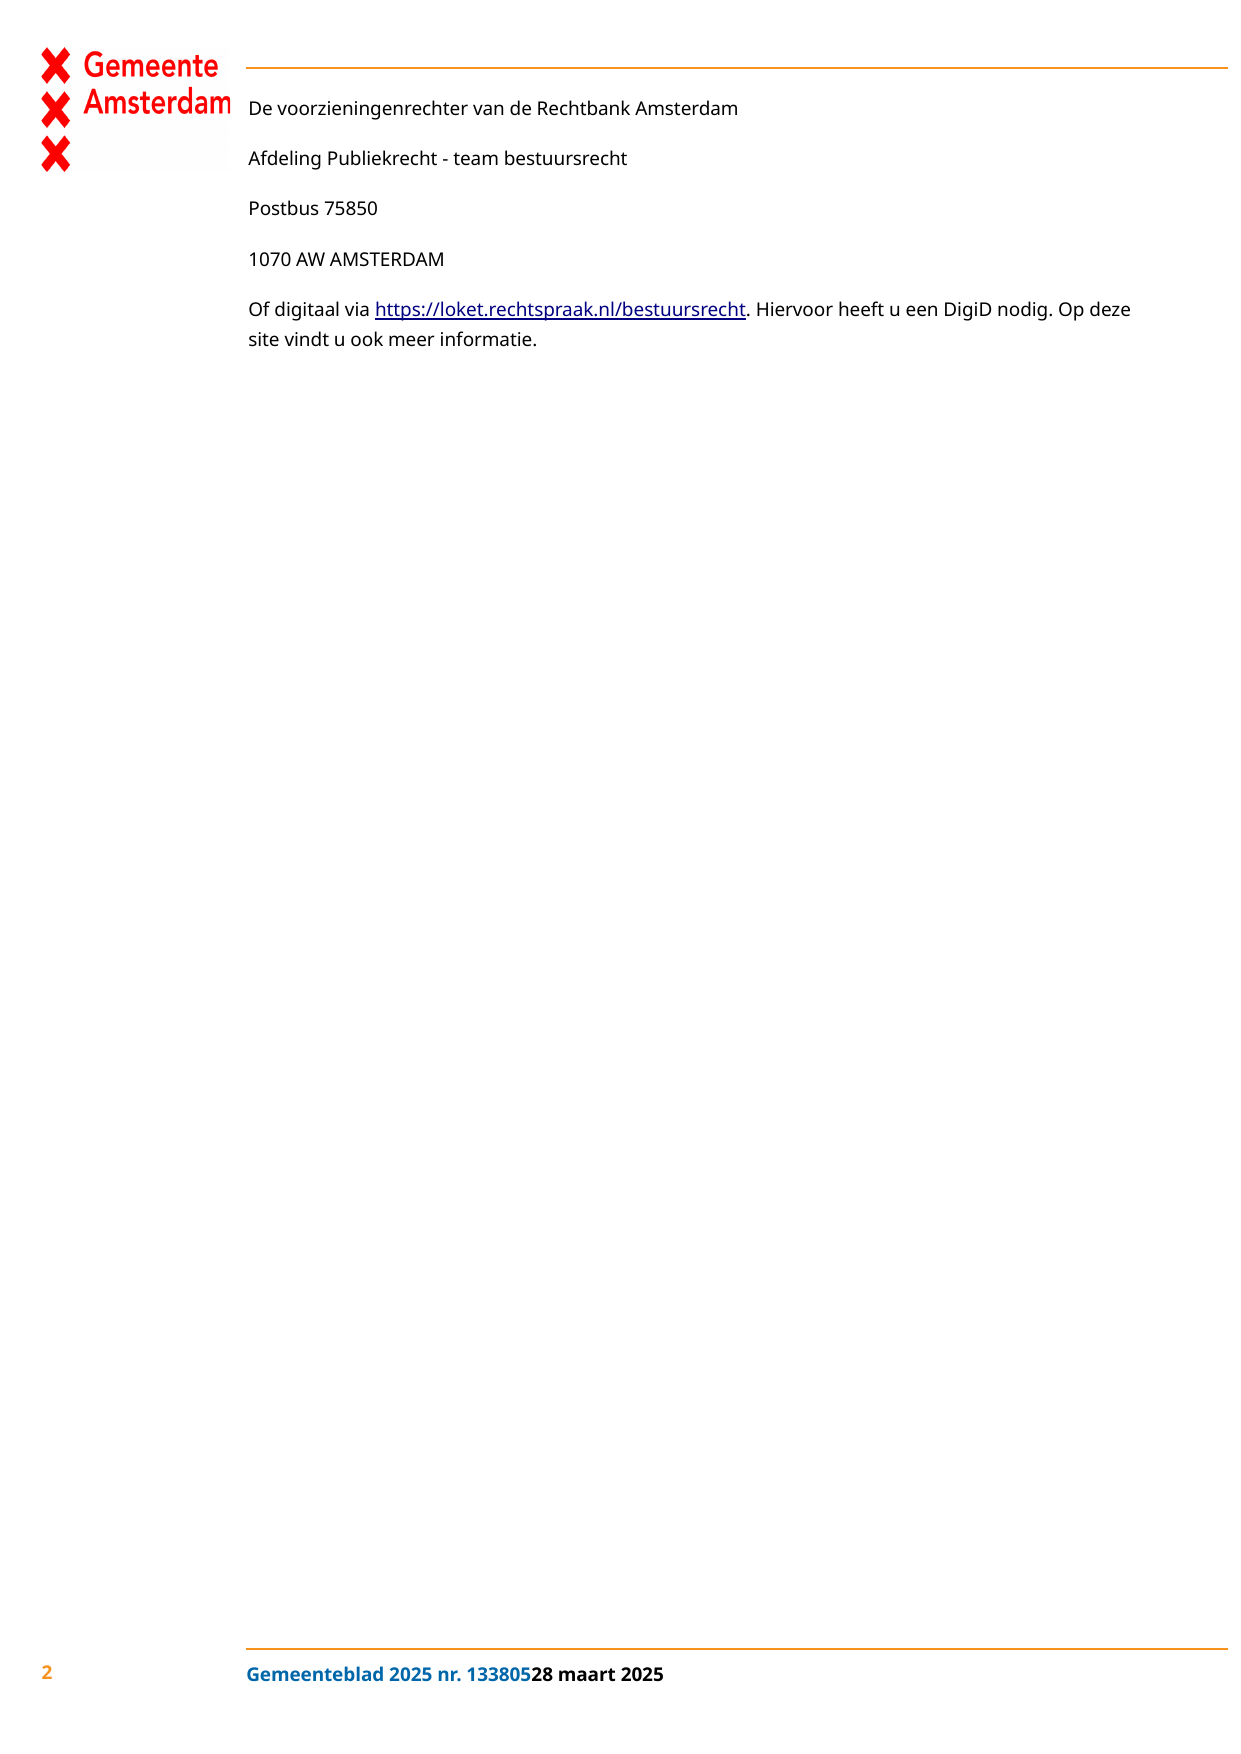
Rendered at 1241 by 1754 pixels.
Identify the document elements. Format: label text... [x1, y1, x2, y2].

text Postbus 75850 [248, 196, 1152, 221]
text 1070 AW AMSTERDAM [248, 246, 1152, 272]
text Afdeling Publiekrecht - team bestuursrecht [248, 145, 1152, 171]
picture [41, 47, 231, 172]
text Of digitaal via https://loket.rechtspraak.nl/bestuursrecht. Hiervoor heeft u een DigiD nodig. Op deze site vindt u ook meer informatie. [248, 296, 1152, 352]
text De voorzieningenrechter van de Rechtbank Amsterdam [248, 95, 1152, 121]
